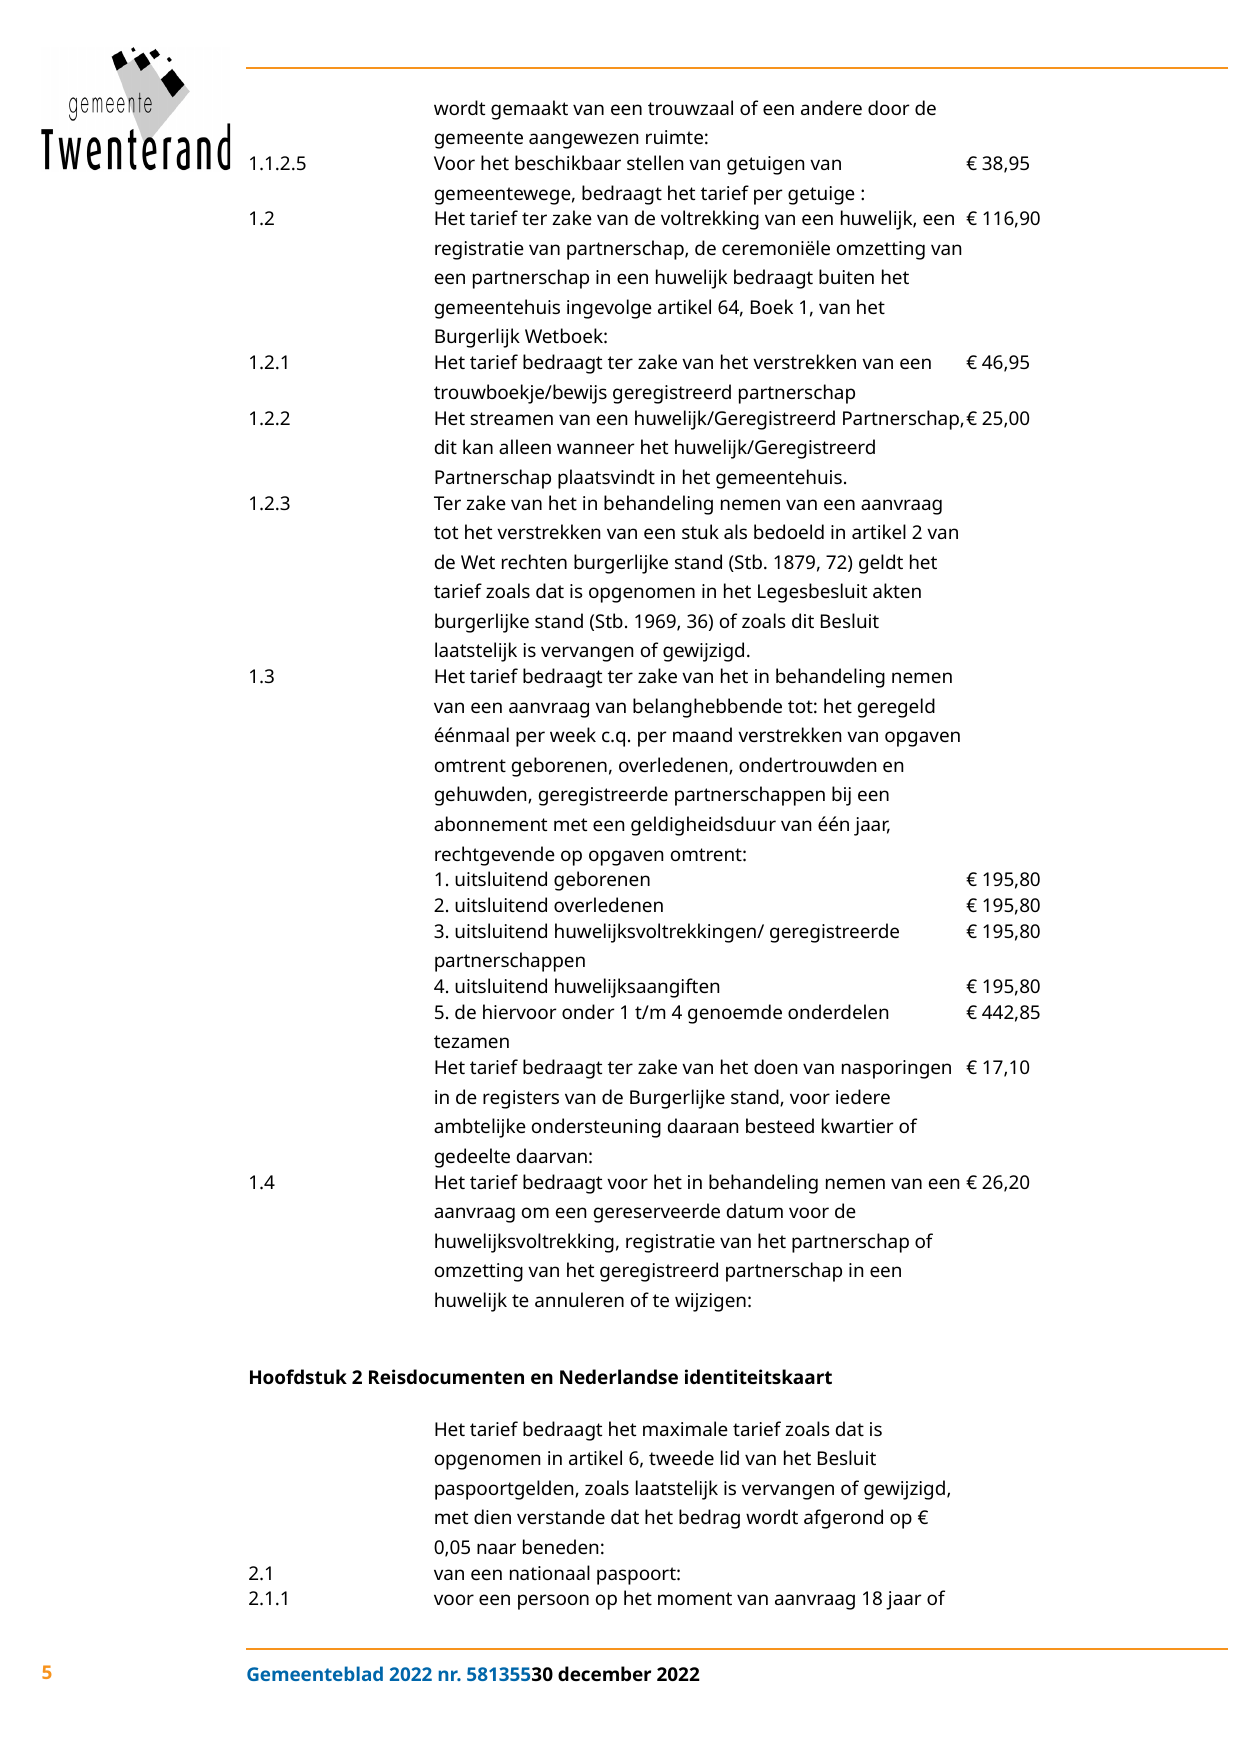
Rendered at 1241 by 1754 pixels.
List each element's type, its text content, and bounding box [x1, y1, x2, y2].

table_cell € 195,80 [966, 973, 1152, 999]
table_cell van een nationaal paspoort: [434, 1560, 966, 1586]
table_cell [966, 663, 1152, 867]
table_cell 2. uitsluitend overledenen [434, 892, 966, 918]
table_cell Het tarief ter zake van de voltrekking van een huwelijk, een registratie van partnerschap, de ceremoniële omzetting van een partnerschap in een huwelijk bedraagt buiten het gemeentehuis ingevolge artikel 64, Boek 1, van het Burgerlijk Wetboek: [434, 205, 966, 349]
table_cell 1. uitsluitend geborenen [434, 867, 966, 892]
table_cell 1.2.2 [248, 405, 433, 490]
table_cell € 442,85 [966, 999, 1152, 1054]
table_cell [966, 1586, 1152, 1611]
table_cell 1.4 [248, 1169, 433, 1313]
table_cell Het streamen van een huwelijk/Geregistreerd Partnerschap, dit kan alleen wanneer het huwelijk/Geregistreerd Partnerschap plaatsvindt in het gemeentehuis. [434, 405, 966, 490]
table_cell 4. uitsluitend huwelijksaangiften [434, 973, 966, 999]
picture [41, 47, 231, 172]
table_cell [248, 1416, 433, 1560]
table_cell Voor het beschikbaar stellen van getuigen van gemeentewege, bedraagt het tarief per getuige : [434, 150, 966, 205]
table_cell Hoofdstuk 2 Reisdocumenten en Nederlandse identiteitskaart [248, 1364, 966, 1390]
table_cell 5. de hiervoor onder 1 t/m 4 genoemde onderdelen tezamen [434, 999, 966, 1054]
table_cell 1.2 [248, 205, 433, 349]
table_cell 1.2.3 [248, 490, 433, 663]
table_cell [966, 1313, 1152, 1339]
table_cell wordt gemaakt van een trouwzaal of een andere door de gemeente aangewezen ruimte: [434, 95, 966, 150]
table_cell 2.1.1 [248, 1586, 433, 1611]
table_cell 1.2.1 [248, 350, 433, 405]
table_cell € 195,80 [966, 867, 1152, 892]
table_cell € 38,95 [966, 150, 1152, 205]
table_cell € 116,90 [966, 205, 1152, 349]
table_cell [966, 95, 1152, 150]
table_cell 3. uitsluitend huwelijksvoltrekkingen/ geregistreerde partnerschappen [434, 918, 966, 973]
table_cell [434, 1313, 966, 1339]
table_cell € 46,95 [966, 350, 1152, 405]
table_cell Het tarief bedraagt ter zake van het verstrekken van een trouwboekje/bewijs geregistreerd partnerschap [434, 350, 966, 405]
table_cell [966, 1416, 1152, 1560]
table_cell 1.3 [248, 663, 433, 1169]
table_cell € 26,20 [966, 1169, 1152, 1313]
table_cell [966, 1560, 1152, 1586]
table_cell [248, 1390, 433, 1416]
table_cell 1.1.2.5 [248, 150, 433, 205]
table_cell [966, 1390, 1152, 1416]
table_cell Het tarief bedraagt het maximale tarief zoals dat is opgenomen in artikel 6, tweede lid van het Besluit paspoortgelden, zoals laatstelijk is vervangen of gewijzigd, met dien verstande dat het bedrag wordt afgerond op € 0,05 naar beneden: [434, 1416, 966, 1560]
table_cell 2.1 [248, 1560, 433, 1586]
table_cell Ter zake van het in behandeling nemen van een aanvraag tot het verstrekken van een stuk als bedoeld in artikel 2 van de Wet rechten burgerlijke stand (Stb. 1879, 72) geldt het tarief zoals dat is opgenomen in het Legesbesluit akten burgerlijke stand (Stb. 1969, 36) of zoals dit Besluit laatstelijk is vervangen of gewijzigd. [434, 490, 966, 663]
table_cell € 25,00 [966, 405, 1152, 490]
table_cell [434, 1339, 966, 1364]
table_cell € 17,10 [966, 1054, 1152, 1169]
table_cell Het tarief bedraagt ter zake van het doen van nasporingen in de registers van de Burgerlijke stand, voor iedere ambtelijke ondersteuning daaraan besteed kwartier of gedeelte daarvan: [434, 1054, 966, 1169]
table_cell € 195,80 [966, 892, 1152, 918]
table_cell [966, 1364, 1152, 1390]
table_cell voor een persoon op het moment van aanvraag 18 jaar of [434, 1586, 966, 1611]
table_cell Het tarief bedraagt ter zake van het in behandeling nemen van een aanvraag van belanghebbende tot: het geregeld éénmaal per week c.q. per maand verstrekken van opgaven omtrent geborenen, overledenen, ondertrouwden en gehuwden, geregistreerde partnerschappen bij een abonnement met een geldigheidsduur van één jaar, rechtgevende op opgaven omtrent: [434, 663, 966, 867]
table_cell € 195,80 [966, 918, 1152, 973]
table_cell [966, 490, 1152, 663]
table_cell [248, 95, 433, 150]
table_cell [248, 1313, 433, 1339]
table_cell [966, 1339, 1152, 1364]
table_cell Het tarief bedraagt voor het in behandeling nemen van een aanvraag om een gereserveerde datum voor de huwelijksvoltrekking, registratie van het partnerschap of omzetting van het geregistreerd partnerschap in een huwelijk te annuleren of te wijzigen: [434, 1169, 966, 1313]
table_cell [248, 1339, 433, 1364]
table_cell [434, 1390, 966, 1416]
